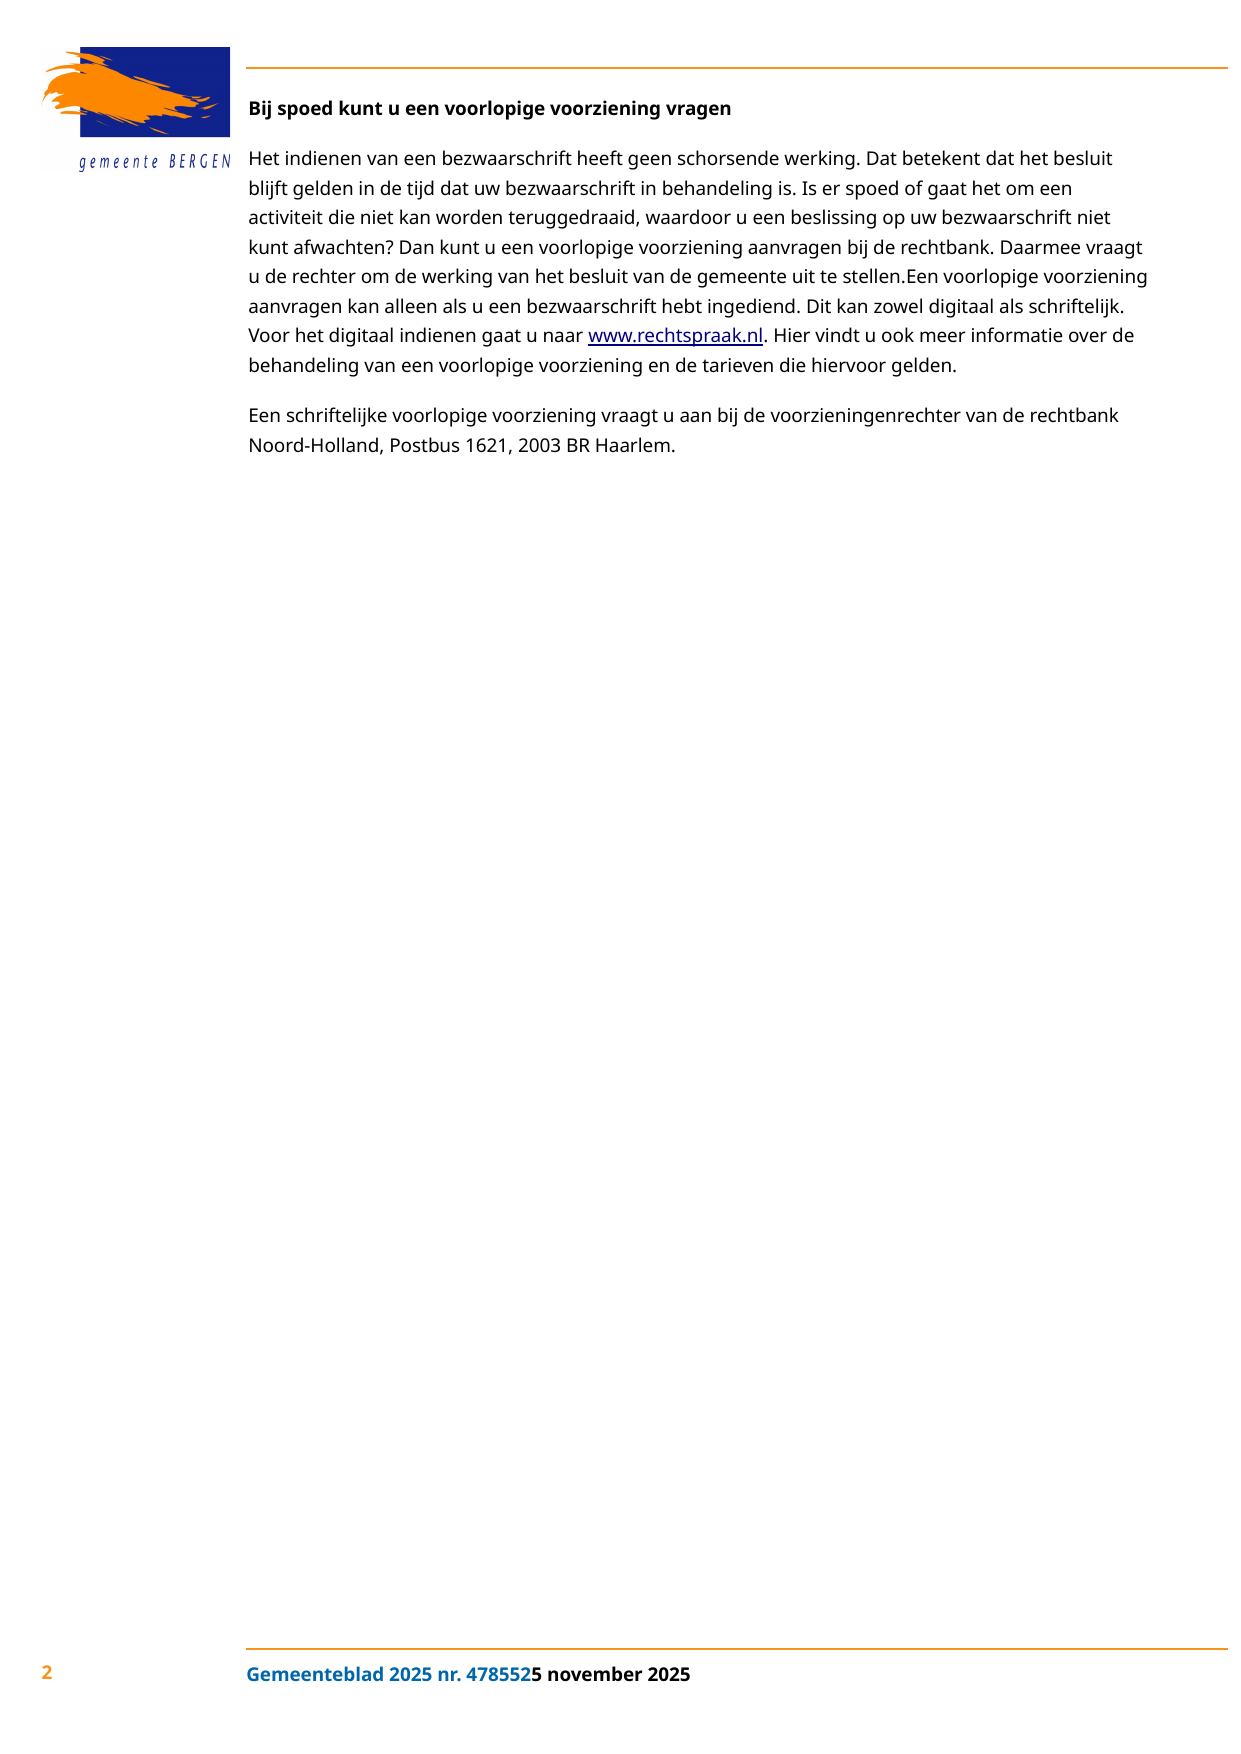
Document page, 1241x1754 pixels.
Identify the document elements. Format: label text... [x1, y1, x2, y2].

text Het indienen van een bezwaarschrift heeft geen schorsende werking. Dat betekent dat het besluit blijft gelden in de tijd dat uw bezwaarschrift in behandeling is. Is er spoed of gaat het om een activiteit die niet kan worden teruggedraaid, waardoor u een beslissing op uw bezwaarschrift niet kunt afwachten? Dan kunt u een voorlopige voorziening aanvragen bij de rechtbank. Daarmee vraagt u de rechter om de werking van het besluit van de gemeente uit te stellen.Een voorlopige voorziening aanvragen kan alleen als u een bezwaarschrift hebt ingediend. Dit kan zowel digitaal als schriftelijk. Voor het digitaal indienen gaat u naar www.rechtspraak.nl. Hier vindt u ook meer informatie over de behandeling van een voorlopige voorziening en de tarieven die hiervoor gelden. [248, 145, 1152, 378]
picture [41, 47, 231, 172]
text Een schriftelijke voorlopige voorziening vraagt u aan bij de voorzieningenrechter van de rechtbank Noord-Holland, Postbus 1621, 2003 BR Haarlem. [248, 403, 1152, 458]
text Bij spoed kunt u een voorlopige voorziening vragen [248, 95, 1152, 121]
